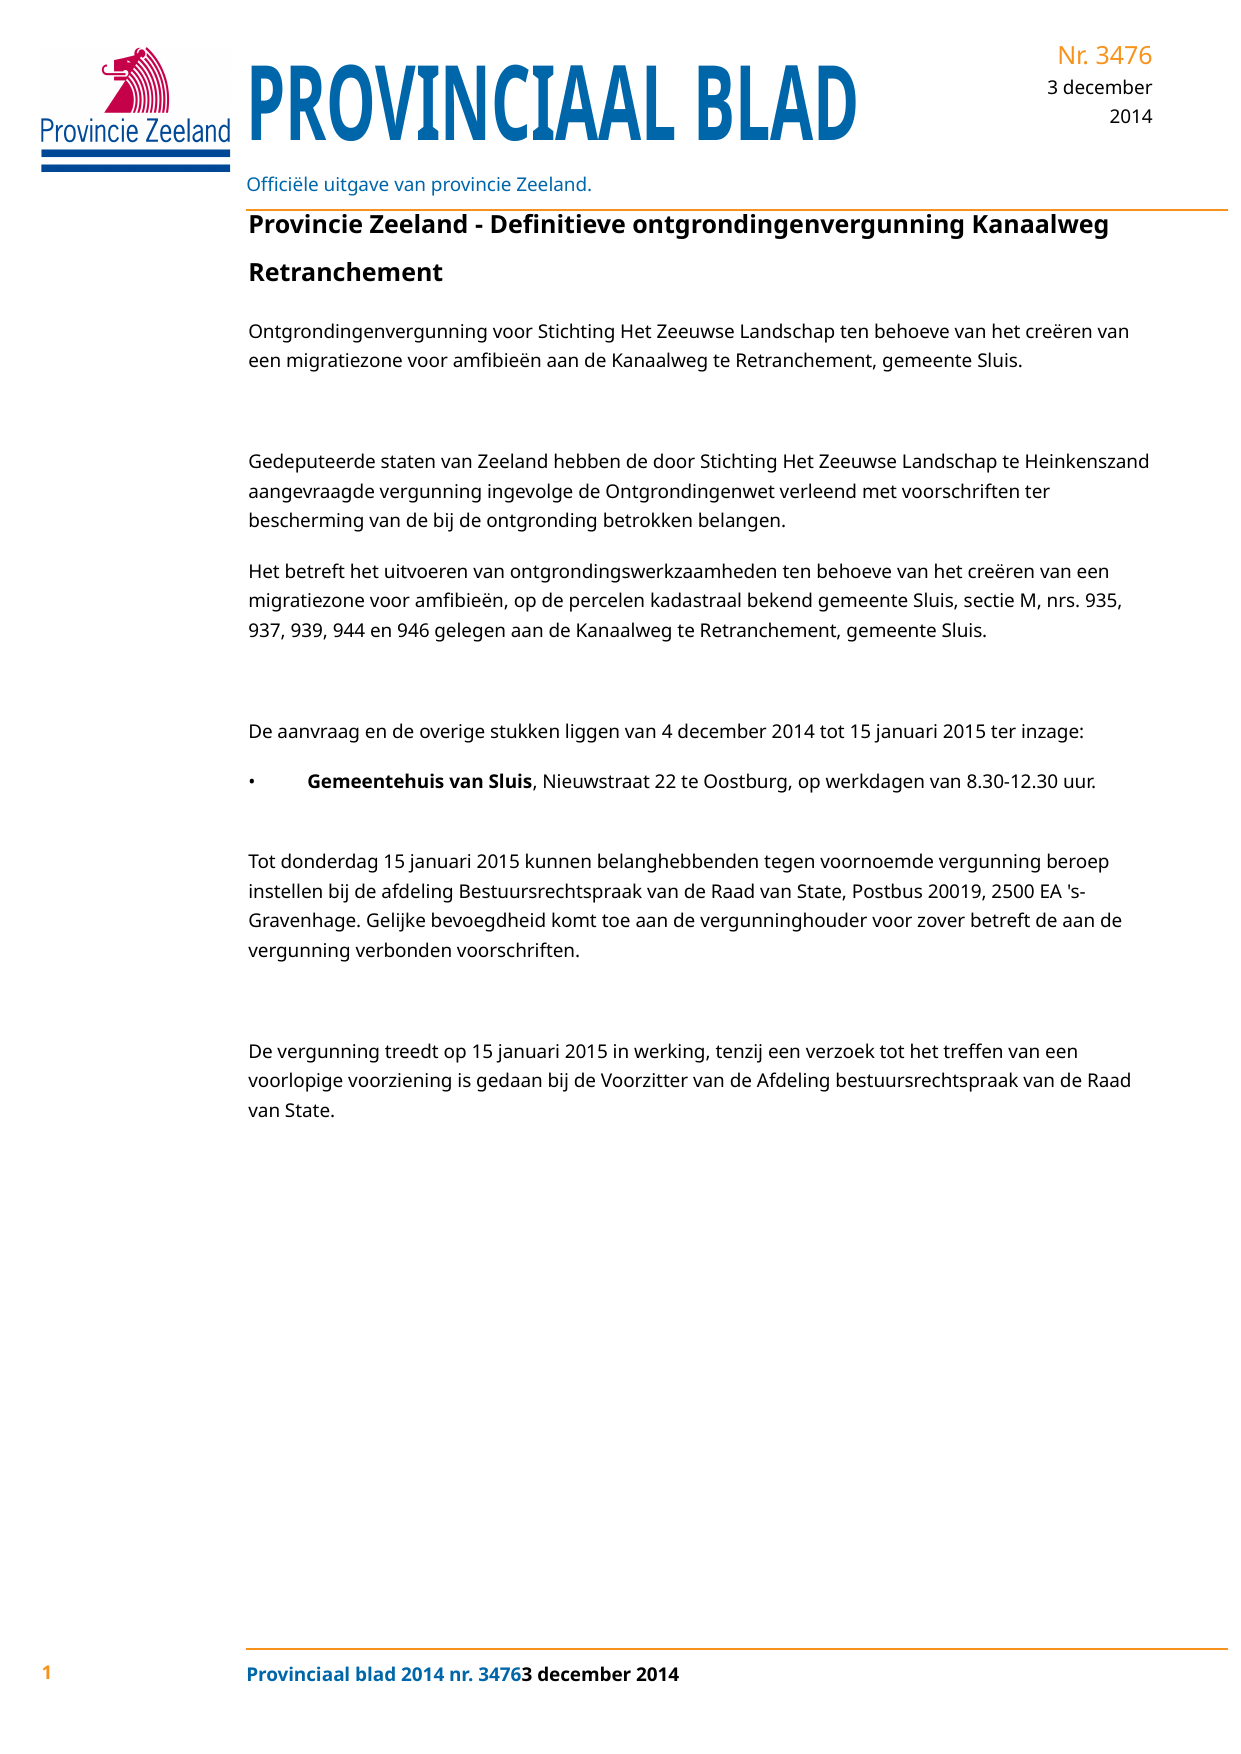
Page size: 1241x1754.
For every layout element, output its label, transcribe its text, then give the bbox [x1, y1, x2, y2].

list Gemeentehuis van Sluis, Nieuwstraat 22 te Oostburg, op werkdagen van 8.30-12.30 uur. [248, 768, 1152, 794]
text Tot donderdag 15 januari 2015 kunnen belanghebbenden tegen voornoemde vergunning beroep instellen bij de afdeling Bestuursrechtspraak van de Raad van State, Postbus 20019, 2500 EA 's-Gravenhage. Gelijke bevoegdheid komt toe aan de vergunninghouder voor zover betreft de aan de vergunning verbonden voorschriften. [248, 848, 1152, 963]
text Ontgrondingenvergunning voor Stichting Het Zeeuwse Landschap ten behoeve van het creëren van een migratiezone voor amfibieën aan de Kanaalweg te Retranchement, gemeente Sluis. [248, 318, 1152, 373]
text Gedeputeerde staten van Zeeland hebben de door Stichting Het Zeeuwse Landschap te Heinkenszand aangevraagde vergunning ingevolge de Ontgrondingenwet verleend met voorschriften ter bescherming van de bij de ontgronding betrokken belangen. [248, 448, 1152, 533]
text Het betreft het uitvoeren van ontgrondingswerkzaamheden ten behoeve van het creëren van een migratiezone voor amfibieën, op de percelen kadastraal bekend gemeente Sluis, sectie M, nrs. 935, 937, 939, 944 en 946 gelegen aan de Kanaalweg te Retranchement, gemeente Sluis. [248, 558, 1152, 643]
picture [41, 47, 231, 172]
text De aanvraag en de overige stukken liggen van 4 december 2014 tot 15 januari 2015 ter inzage: [248, 718, 1152, 744]
text De vergunning treedt op 15 januari 2015 in werking, tenzij een verzoek tot het treffen van een voorlopige voorziening is gedaan bij de Voorzitter van de Afdeling bestuursrechtspraak van de Raad van State. [248, 1038, 1152, 1123]
text Provincie Zeeland - Definitieve ontgrondingenvergunning Kanaalweg Retranchement [248, 211, 1152, 288]
